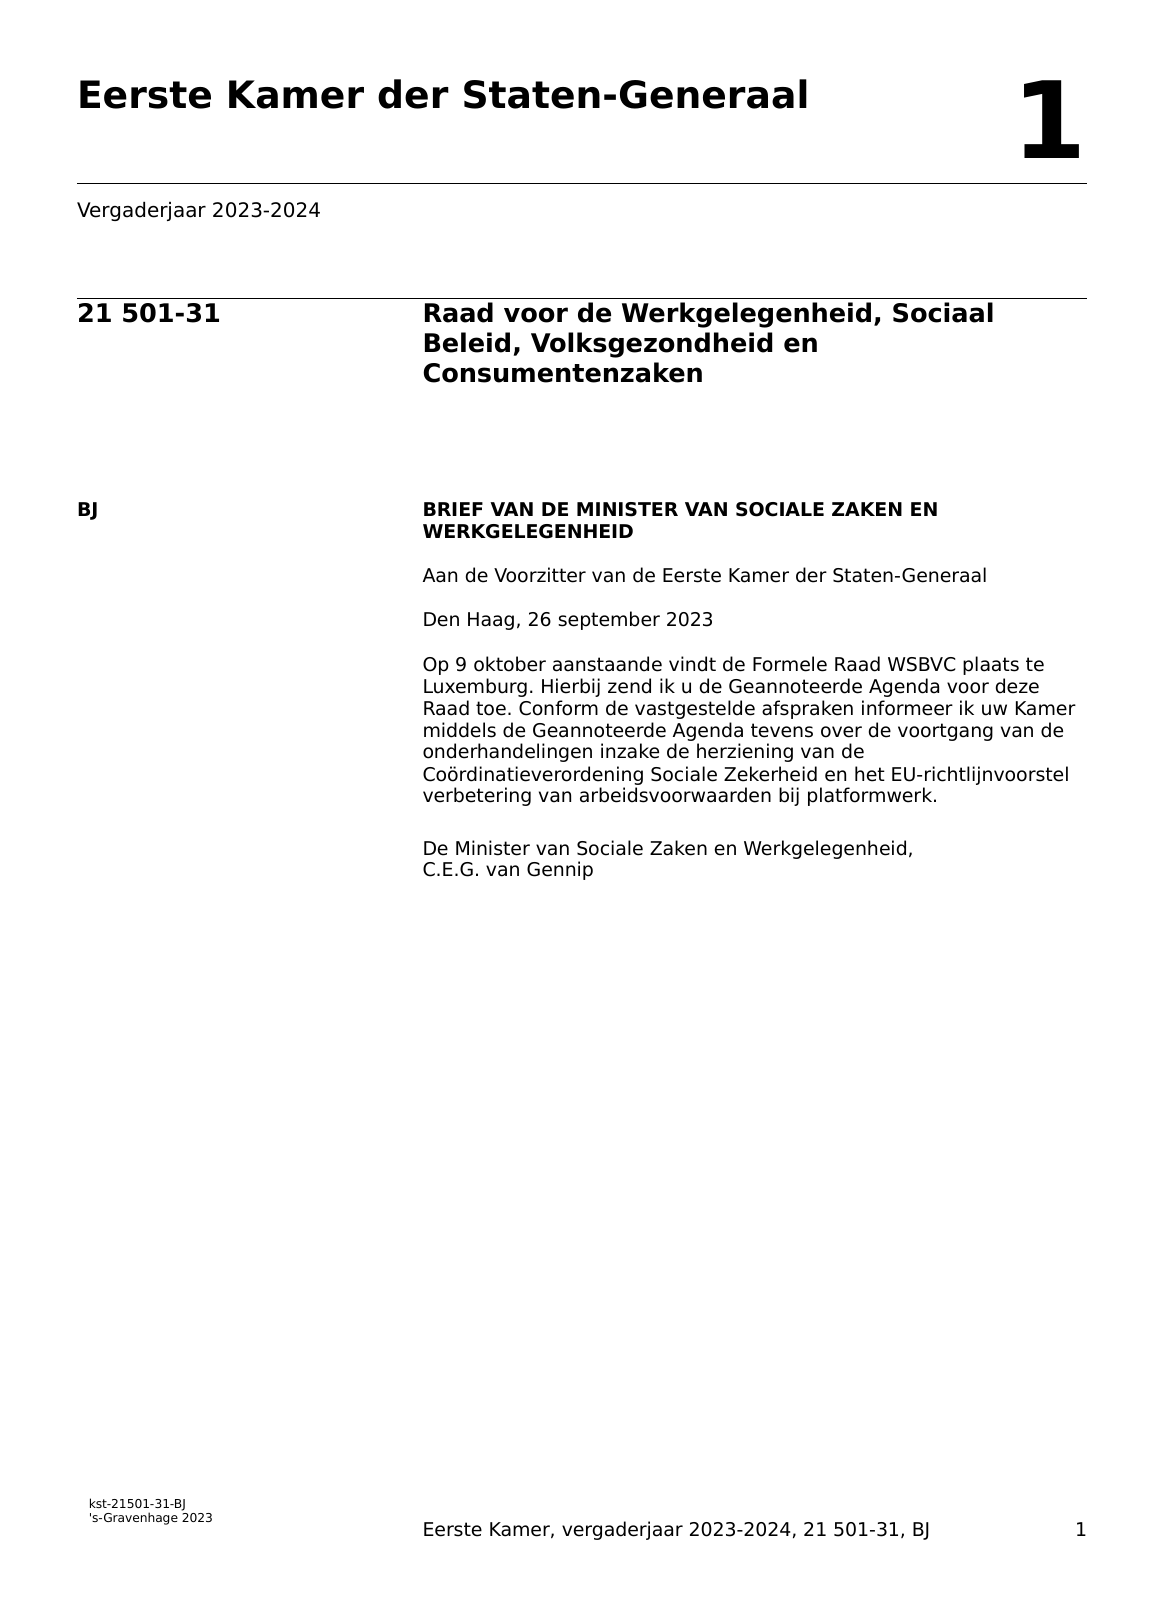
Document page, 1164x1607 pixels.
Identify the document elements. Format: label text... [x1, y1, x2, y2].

text Den Haag, 26 september 2023 [422, 609, 1087, 631]
text Op 9 oktober aanstaande vindt de Formele Raad WSBVC plaats te Luxemburg. Hierbij zend ik u de Geannoteerde Agenda voor deze Raad toe. Conform de vastgestelde afspraken informeer ik uw Kamer middels de Geannoteerde Agenda tevens over de voortgang van de onderhandelingen inzake de herziening van de Coördinatieverordening Sociale Zekerheid en het EU-richtlijnvoorstel verbetering van arbeidsvoorwaarden bij platformwerk. [422, 653, 1087, 807]
text 's-Gravenhage 2023 [88, 1511, 323, 1525]
text Aan de Voorzitter van de Eerste Kamer der Staten-Generaal [422, 565, 1087, 587]
table_header 1 [886, 59, 1087, 183]
subtitle 21 501-31 Raad voor de Werkgelegenheid, Sociaal Beleid, Volksgezondheid en Consumentenzaken [77, 299, 1087, 388]
text kst-21501-31-BJ [88, 1497, 323, 1511]
subtitle BJ BRIEF VAN DE MINISTER VAN SOCIALE ZAKEN EN WERKGELEGENHEID [77, 499, 1087, 543]
table_header Eerste Kamer der Staten-Generaal [77, 59, 886, 183]
table_cell Vergaderjaar 2023-2024 [77, 184, 1087, 298]
text De Minister van Sociale Zaken en Werkgelegenheid, C.E.G. van Gennip [422, 837, 1087, 881]
